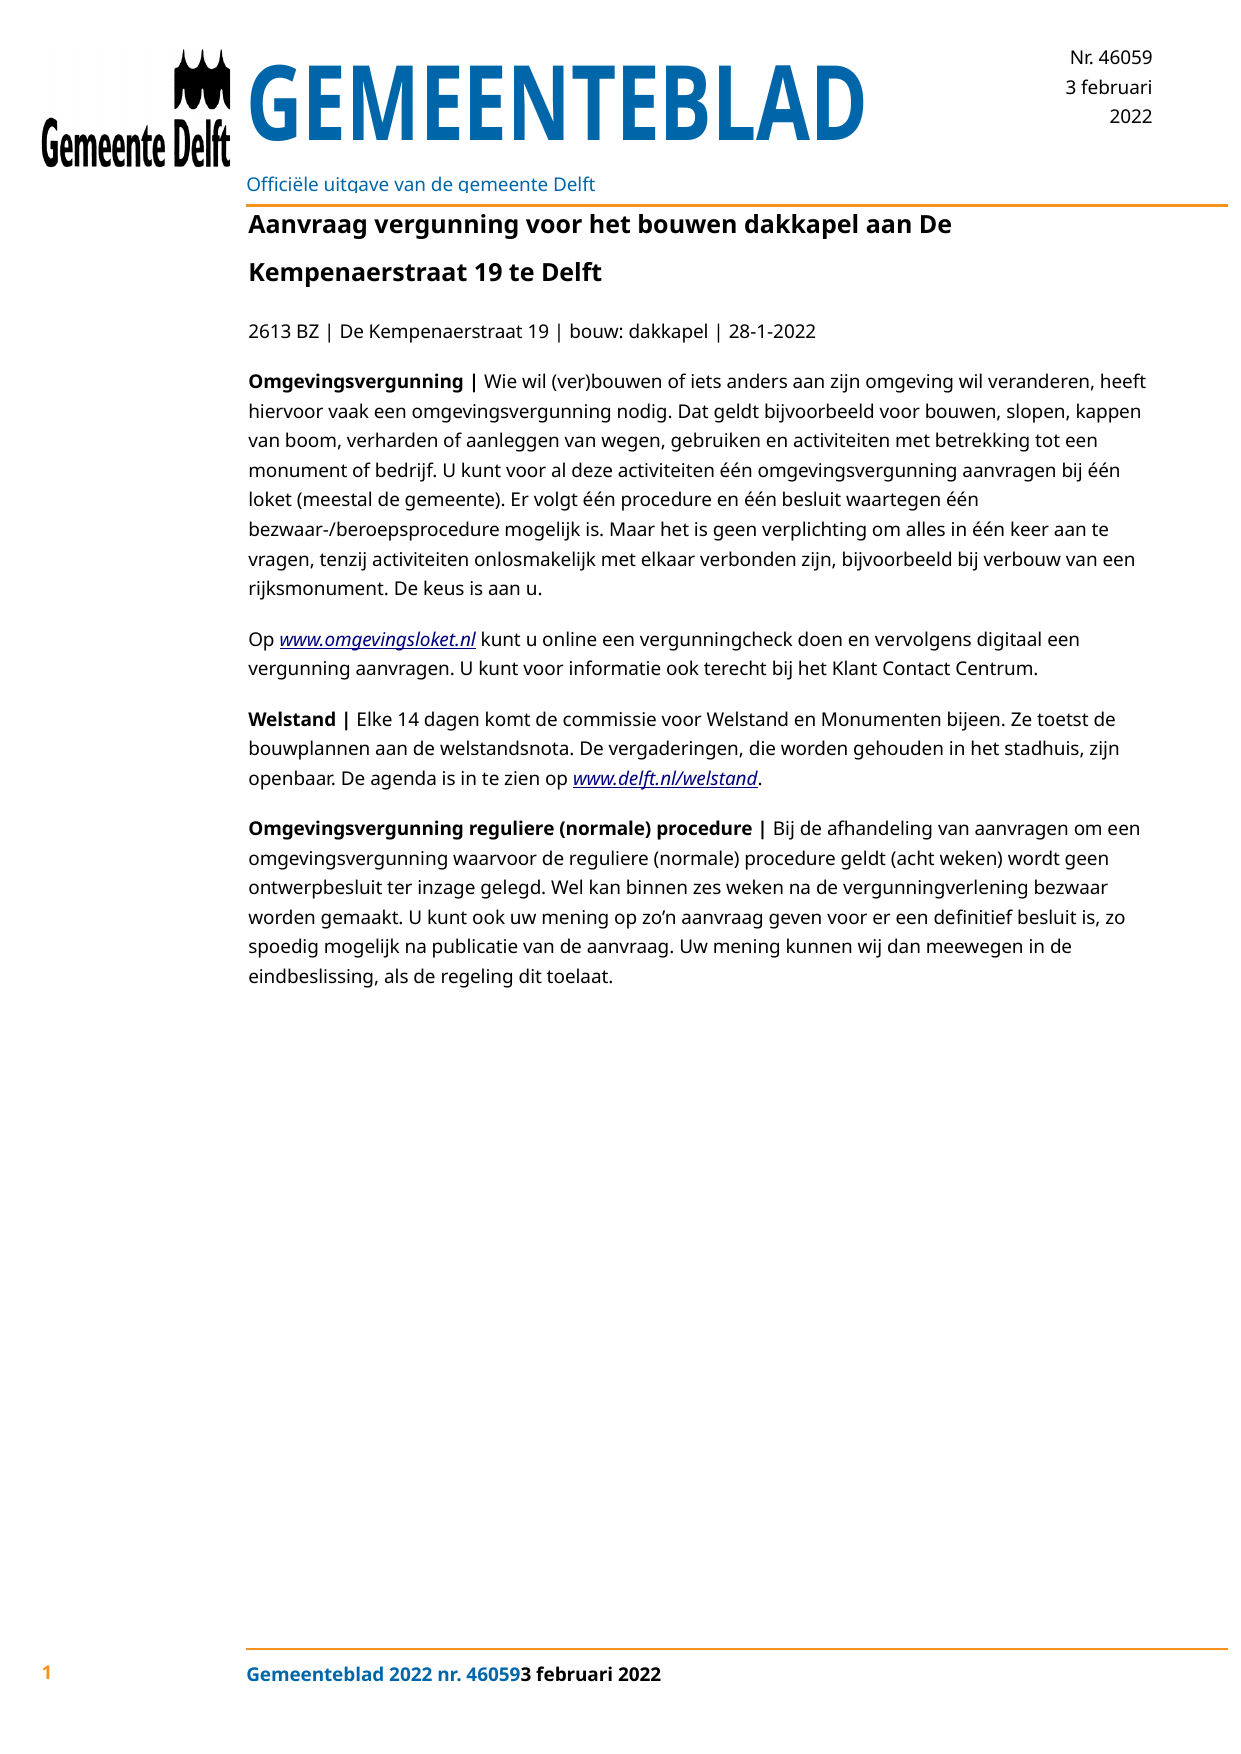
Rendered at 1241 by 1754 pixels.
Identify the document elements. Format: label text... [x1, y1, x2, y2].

text Welstand | Elke 14 dagen komt de commissie voor Welstand en Monumenten bijeen. Ze toetst de bouwplannen aan de welstandsnota. De vergaderingen, die worden gehouden in het stadhuis, zijn openbaar. De agenda is in te zien op www.delft.nl/welstand. [248, 706, 1152, 791]
text Omgevingsvergunning reguliere (normale) procedure | Bij de afhandeling van aanvragen om een omgevingsvergunning waarvoor de reguliere (normale) procedure geldt (acht weken) wordt geen ontwerpbesluit ter inzage gelegd. Wel kan binnen zes weken na de vergunningverlening bezwaar worden gemaakt. U kunt ook uw mening op zo’n aanvraag geven voor er een definitief besluit is, zo spoedig mogelijk na publicatie van de aanvraag. Uw mening kunnen wij dan meewegen in de eindbeslissing, als de regeling dit toelaat. [248, 815, 1152, 989]
text Aanvraag vergunning voor het bouwen dakkapel aan De Kempenaerstraat 19 te Delft [248, 207, 1152, 288]
text Op www.omgevingsloket.nl kunt u online een vergunningcheck doen en vervolgens digitaal een vergunning aanvragen. U kunt voor informatie ook terecht bij het Klant Contact Centrum. [248, 626, 1152, 681]
text 2613 BZ | De Kempenaerstraat 19 | bouw: dakkapel | 28-1-2022 [248, 318, 1152, 344]
picture [41, 47, 231, 172]
text Omgevingsvergunning | Wie wil (ver)bouwen of iets anders aan zijn omgeving wil veranderen, heeft hiervoor vaak een omgevingsvergunning nodig. Dat geldt bijvoorbeeld voor bouwen, slopen, kappen van boom, verharden of aanleggen van wegen, gebruiken en activiteiten met betrekking tot een monument of bedrijf. U kunt voor al deze activiteiten één omgevingsvergunning aanvragen bij één loket (meestal de gemeente). Er volgt één procedure en één besluit waartegen één bezwaar-/beroepsprocedure mogelijk is. Maar het is geen verplichting om alles in één keer aan te vragen, tenzij activiteiten onlosmakelijk met elkaar verbonden zijn, bijvoorbeeld bij verbouw van een rijksmonument. De keus is aan u. [248, 368, 1152, 601]
